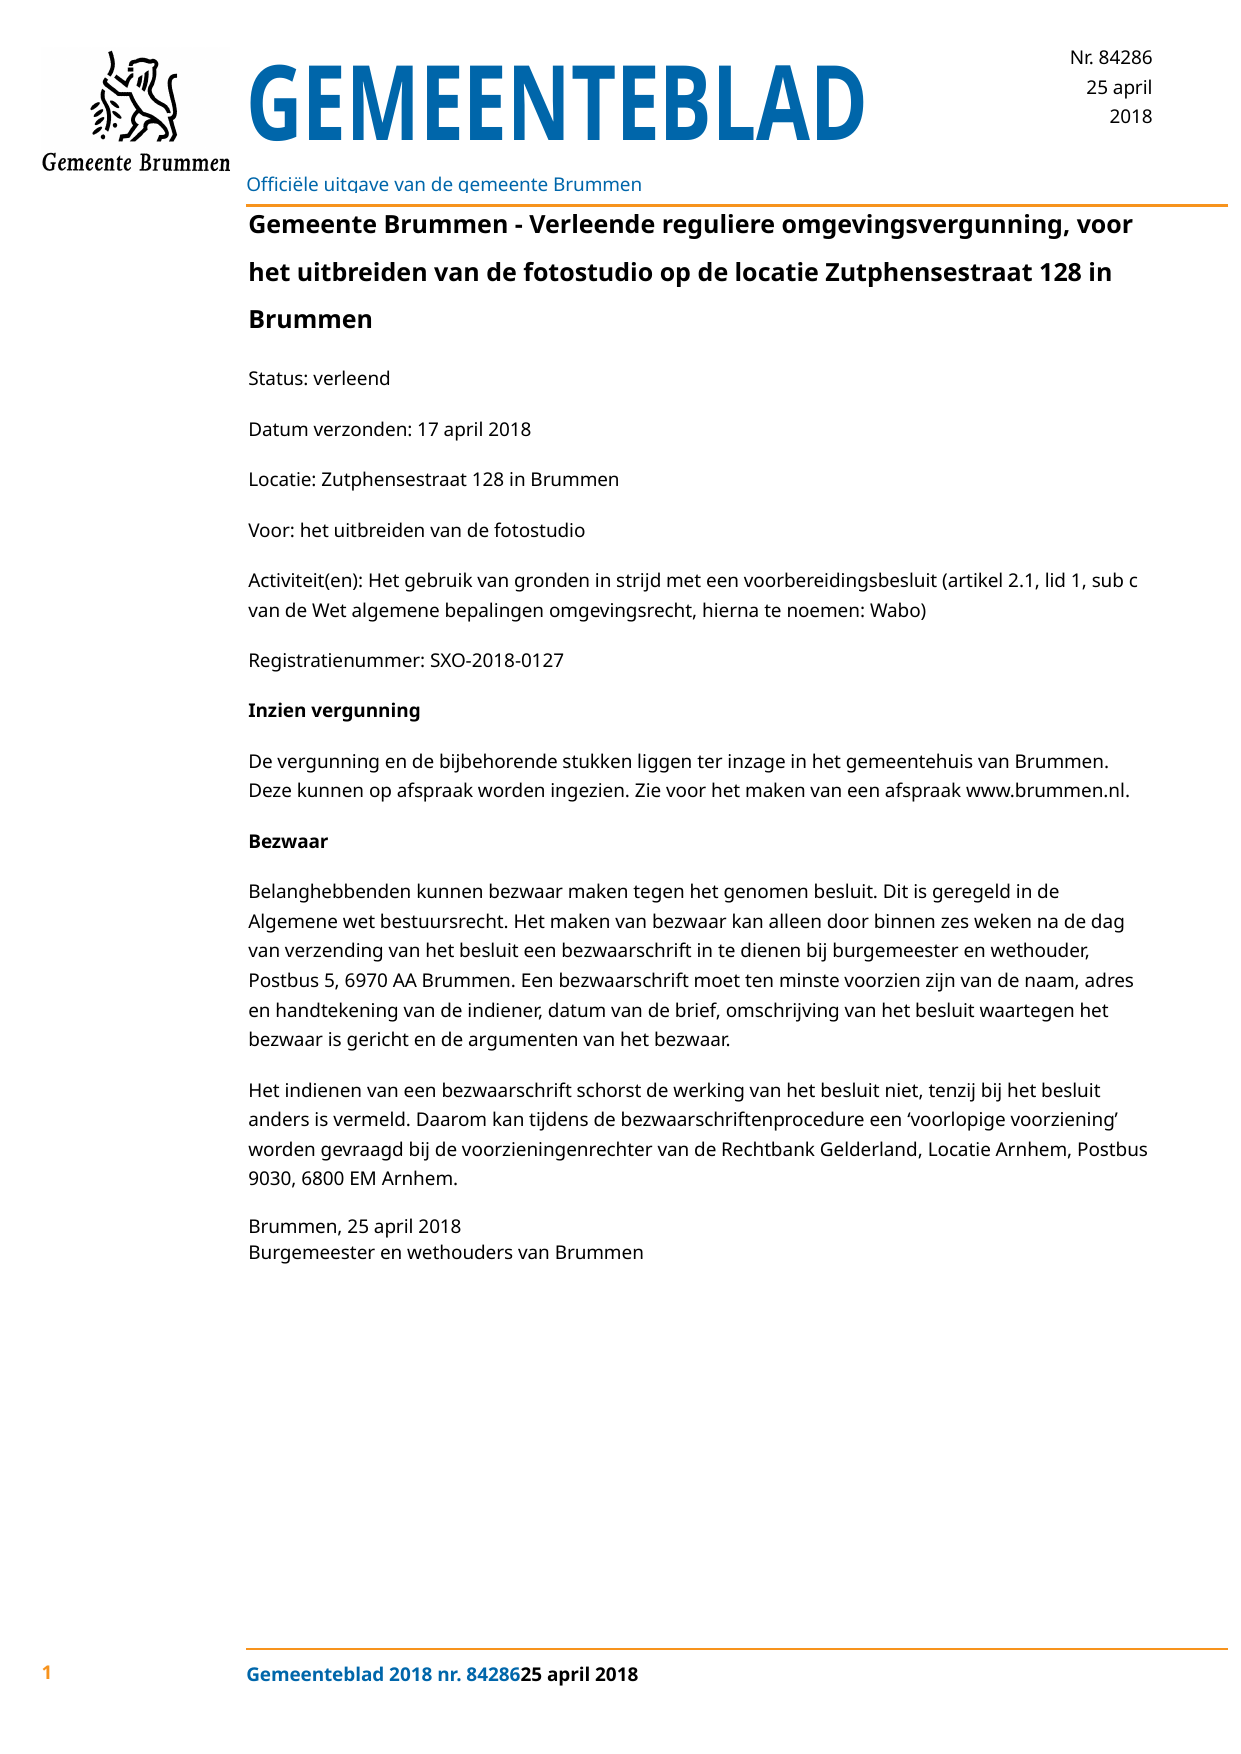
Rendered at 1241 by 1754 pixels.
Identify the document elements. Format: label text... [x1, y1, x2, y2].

text Locatie: Zutphensestraat 128 in Brummen [248, 466, 1152, 492]
text Datum verzonden: 17 april 2018 [248, 416, 1152, 442]
text Bezwaar [248, 828, 1152, 854]
text Belanghebbenden kunnen bezwaar maken tegen het genomen besluit. Dit is geregeld in de Algemene wet bestuursrecht. Het maken van bezwaar kan alleen door binnen zes weken na de dag van verzending van het besluit een bezwaarschrift in te dienen bij burgemeester en wethouder, Postbus 5, 6970 AA Brummen. Een bezwaarschrift moet ten minste voorzien zijn van de naam, adres en handtekening van de indiener, datum van de brief, omschrijving van het besluit waartegen het bezwaar is gericht en de argumenten van het bezwaar. [248, 878, 1152, 1052]
picture [41, 47, 231, 172]
text Registratienummer: SXO-2018-0127 [248, 647, 1152, 673]
text Status: verleend [248, 366, 1152, 391]
text Inzien vergunning [248, 698, 1152, 723]
text Activiteit(en): Het gebruik van gronden in strijd met een voorbereidingsbesluit (artikel 2.1, lid 1, sub c van de Wet algemene bepalingen omgevingsrecht, hierna te noemen: Wabo) [248, 567, 1152, 622]
text Voor: het uitbreiden van de fotostudio [248, 517, 1152, 542]
text Brummen, 25 april 2018 [248, 1213, 1152, 1239]
text Gemeente Brummen - Verleende reguliere omgevingsvergunning, voor het uitbreiden van de fotostudio op de locatie Zutphensestraat 128 in Brummen [248, 207, 1152, 336]
text Het indienen van een bezwaarschrift schorst de werking van het besluit niet, tenzij bij het besluit anders is vermeld. Daarom kan tijdens de bezwaarschriftenprocedure een ‘voorlopige voorziening’ worden gevraagd bij de voorzieningenrechter van de Rechtbank Gelderland, Locatie Arnhem, Postbus 9030, 6800 EM Arnhem. [248, 1077, 1152, 1191]
text Burgemeester en wethouders van Brummen [248, 1239, 1152, 1265]
text De vergunning en de bijbehorende stukken liggen ter inzage in het gemeentehuis van Brummen. Deze kunnen op afspraak worden ingezien. Zie voor het maken van een afspraak www.brummen.nl. [248, 748, 1152, 803]
